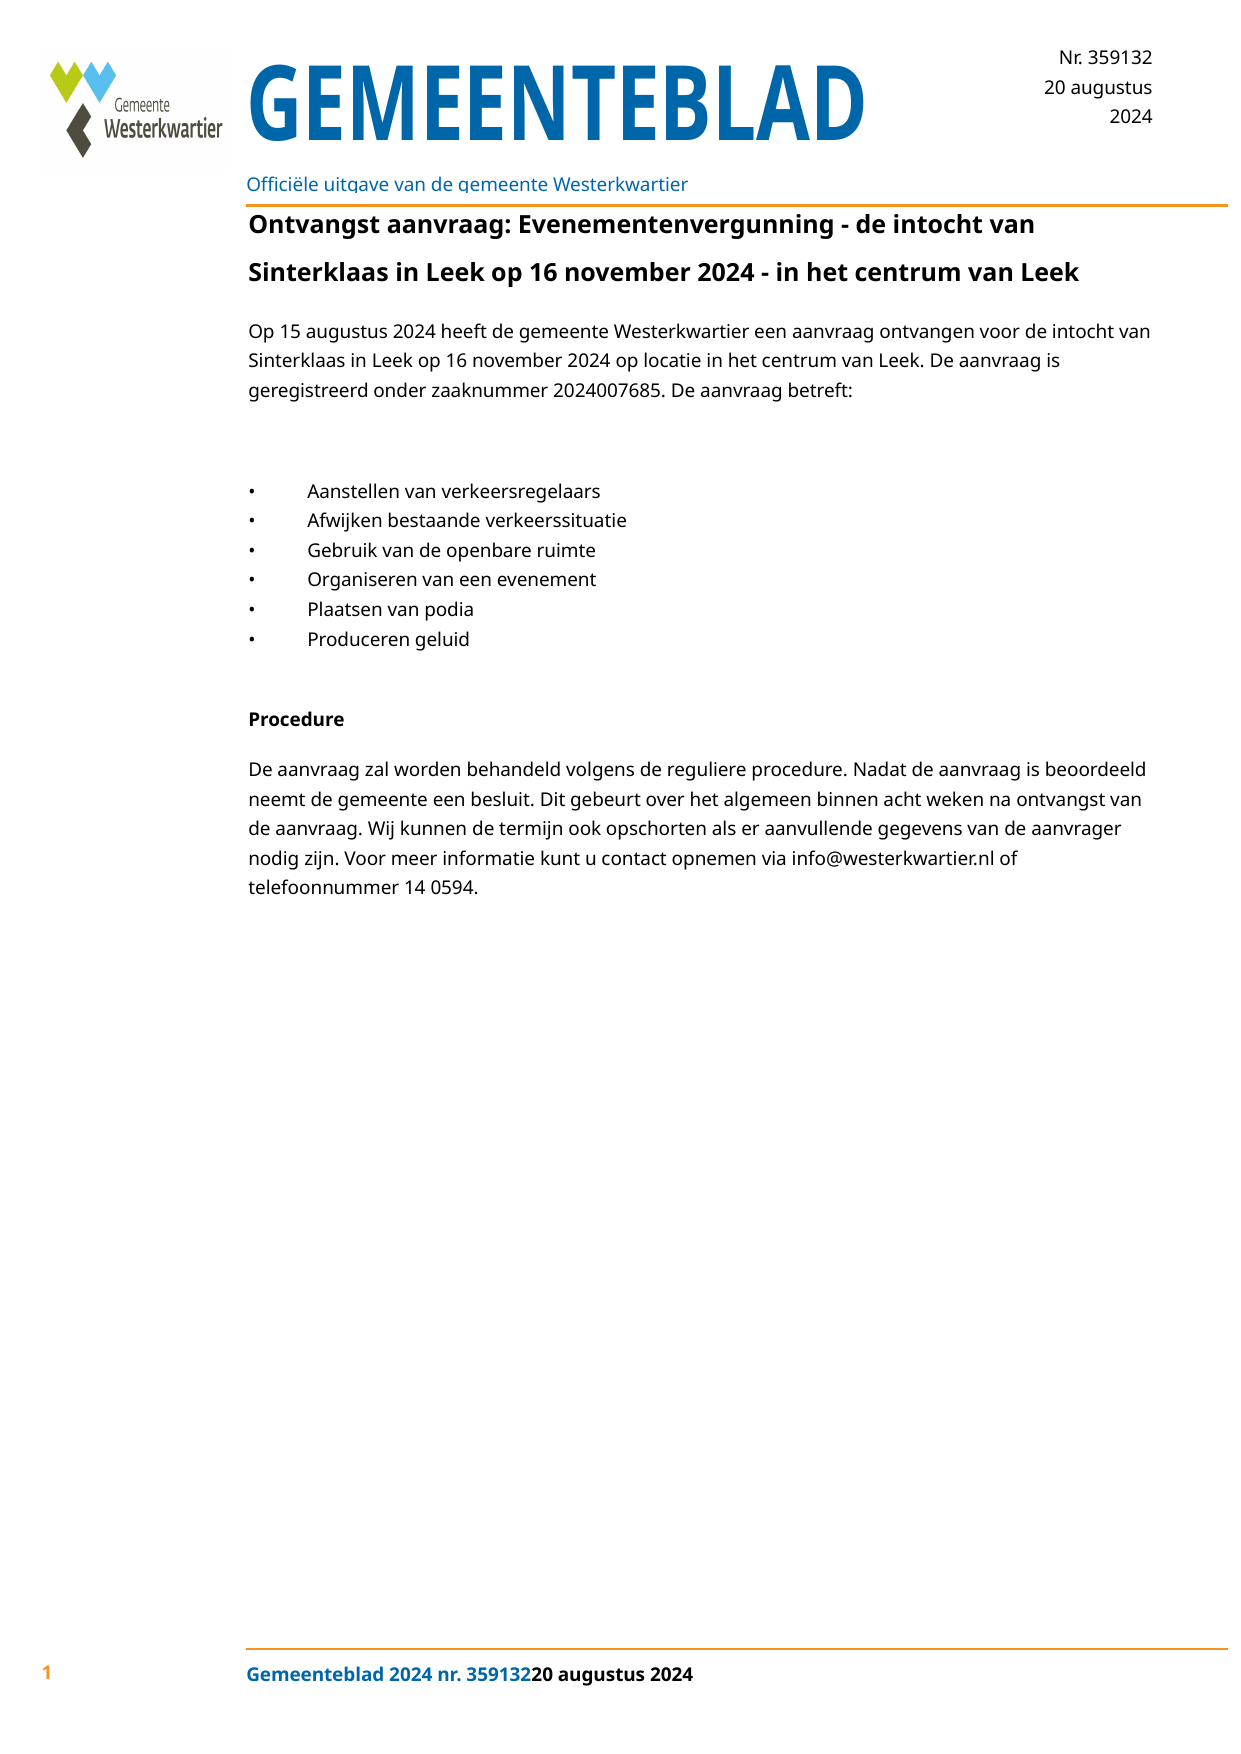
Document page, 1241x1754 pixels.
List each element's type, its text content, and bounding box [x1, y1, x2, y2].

list Afwijken bestaande verkeerssituatie [248, 507, 1152, 533]
list Gebruik van de openbare ruimte [248, 537, 1152, 563]
text Op 15 augustus 2024 heeft de gemeente Westerkwartier een aanvraag ontvangen voor de intocht van Sinterklaas in Leek op 16 november 2024 op locatie in het centrum van Leek. De aanvraag is geregistreerd onder zaaknummer 2024007685. De aanvraag betreft: [248, 318, 1152, 403]
list Organiseren van een evenement [248, 567, 1152, 592]
list Produceren geluid [248, 626, 1152, 652]
text Procedure [248, 706, 1152, 732]
text Ontvangst aanvraag: Evenementenvergunning - de intocht van Sinterklaas in Leek op 16 november 2024 - in het centrum van Leek [248, 207, 1152, 288]
text De aanvraag zal worden behandeld volgens de reguliere procedure. Nadat de aanvraag is beoordeeld neemt de gemeente een besluit. Dit gebeurt over het algemeen binnen acht weken na ontvangst van de aanvraag. Wij kunnen de termijn ook opschorten als er aanvullende gegevens van de aanvrager nodig zijn. Voor meer informatie kunt u contact opnemen via info@westerkwartier.nl of telefoonnummer 14 0594. [248, 756, 1152, 900]
list Aanstellen van verkeersregelaars [248, 478, 1152, 504]
picture [41, 47, 231, 172]
list Plaatsen van podia [248, 596, 1152, 622]
